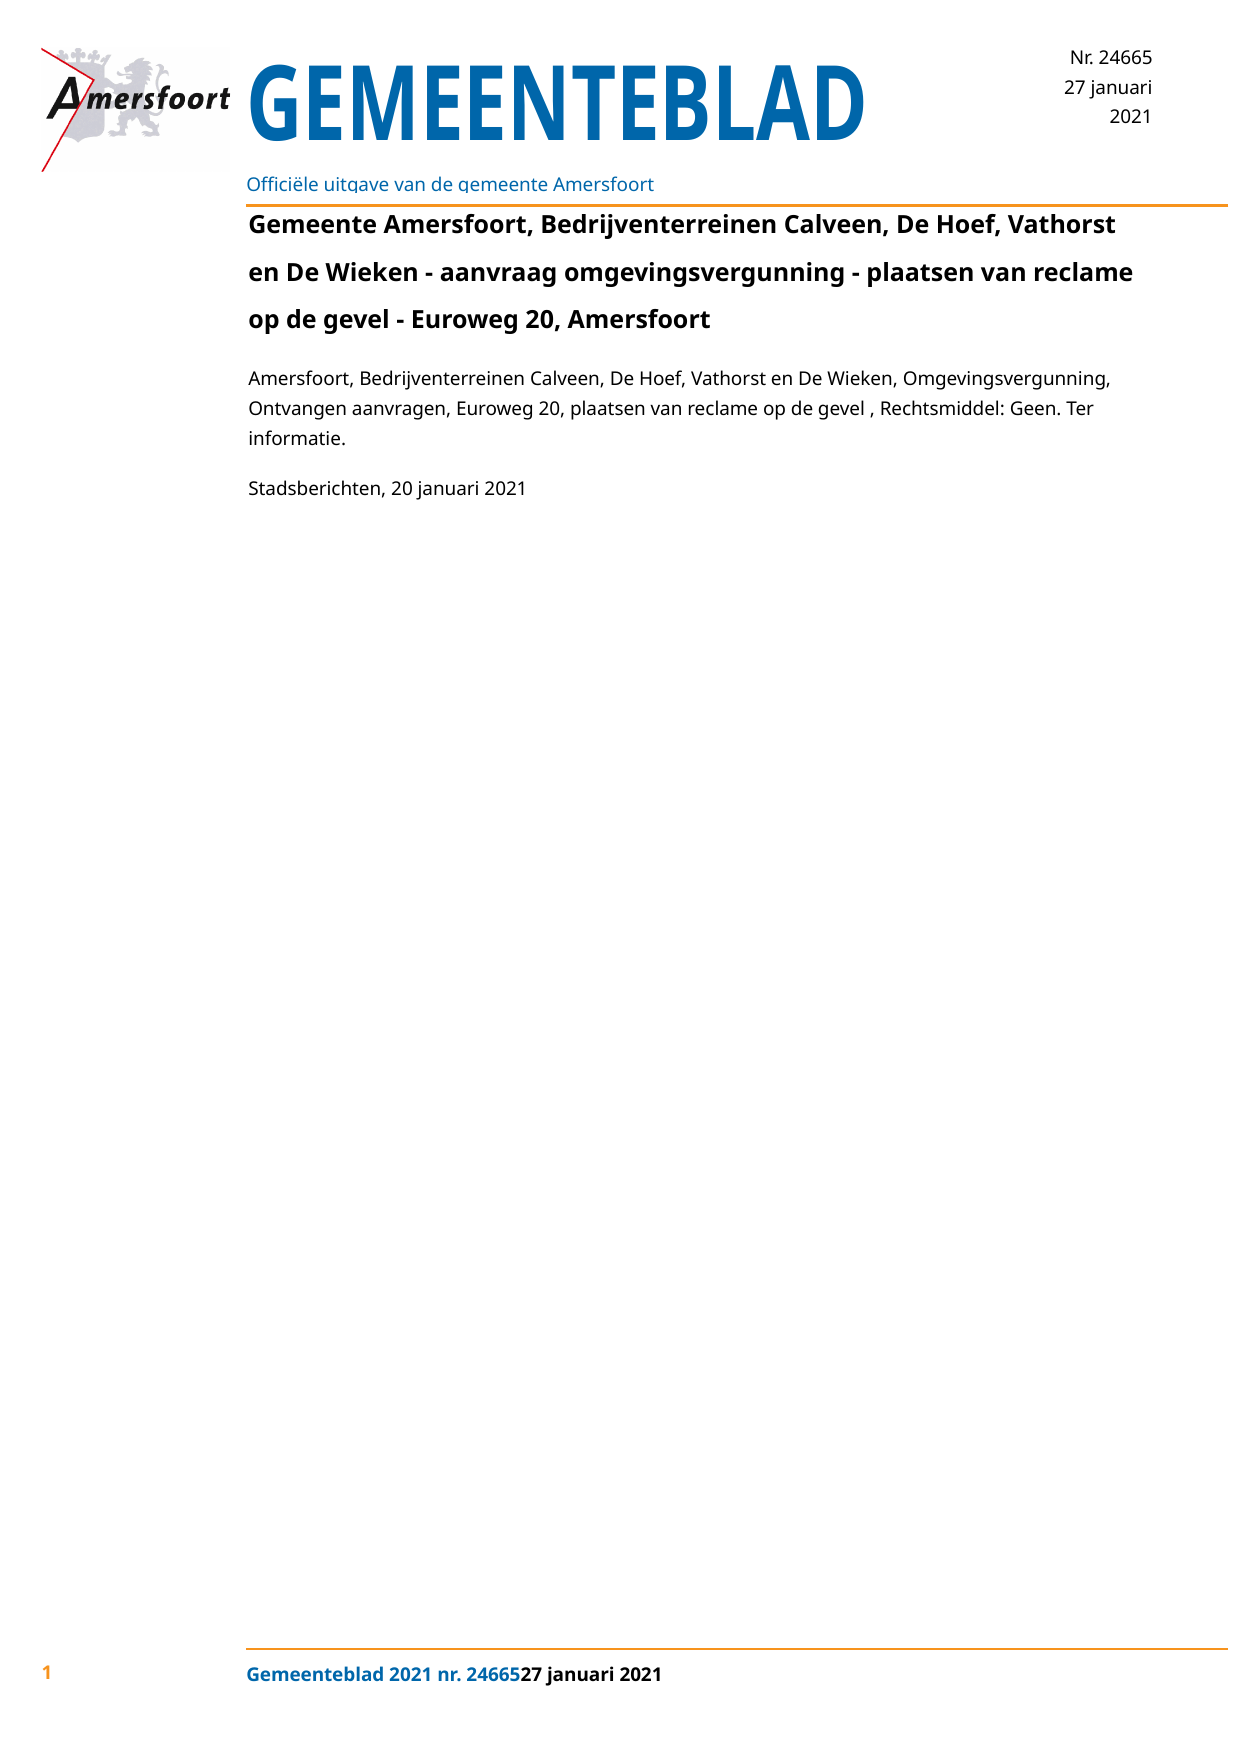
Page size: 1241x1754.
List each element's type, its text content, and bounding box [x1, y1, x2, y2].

picture [41, 47, 231, 172]
text Gemeente Amersfoort, Bedrijventerreinen Calveen, De Hoef, Vathorst en De Wieken - aanvraag omgevingsvergunning - plaatsen van reclame op de gevel - Euroweg 20, Amersfoort [248, 207, 1152, 336]
text Stadsberichten, 20 januari 2021 [248, 475, 1152, 501]
text Amersfoort, Bedrijventerreinen Calveen, De Hoef, Vathorst en De Wieken, Omgevingsvergunning, Ontvangen aanvragen, Euroweg 20, plaatsen van reclame op de gevel , Rechtsmiddel: Geen. Ter informatie. [248, 366, 1152, 450]
